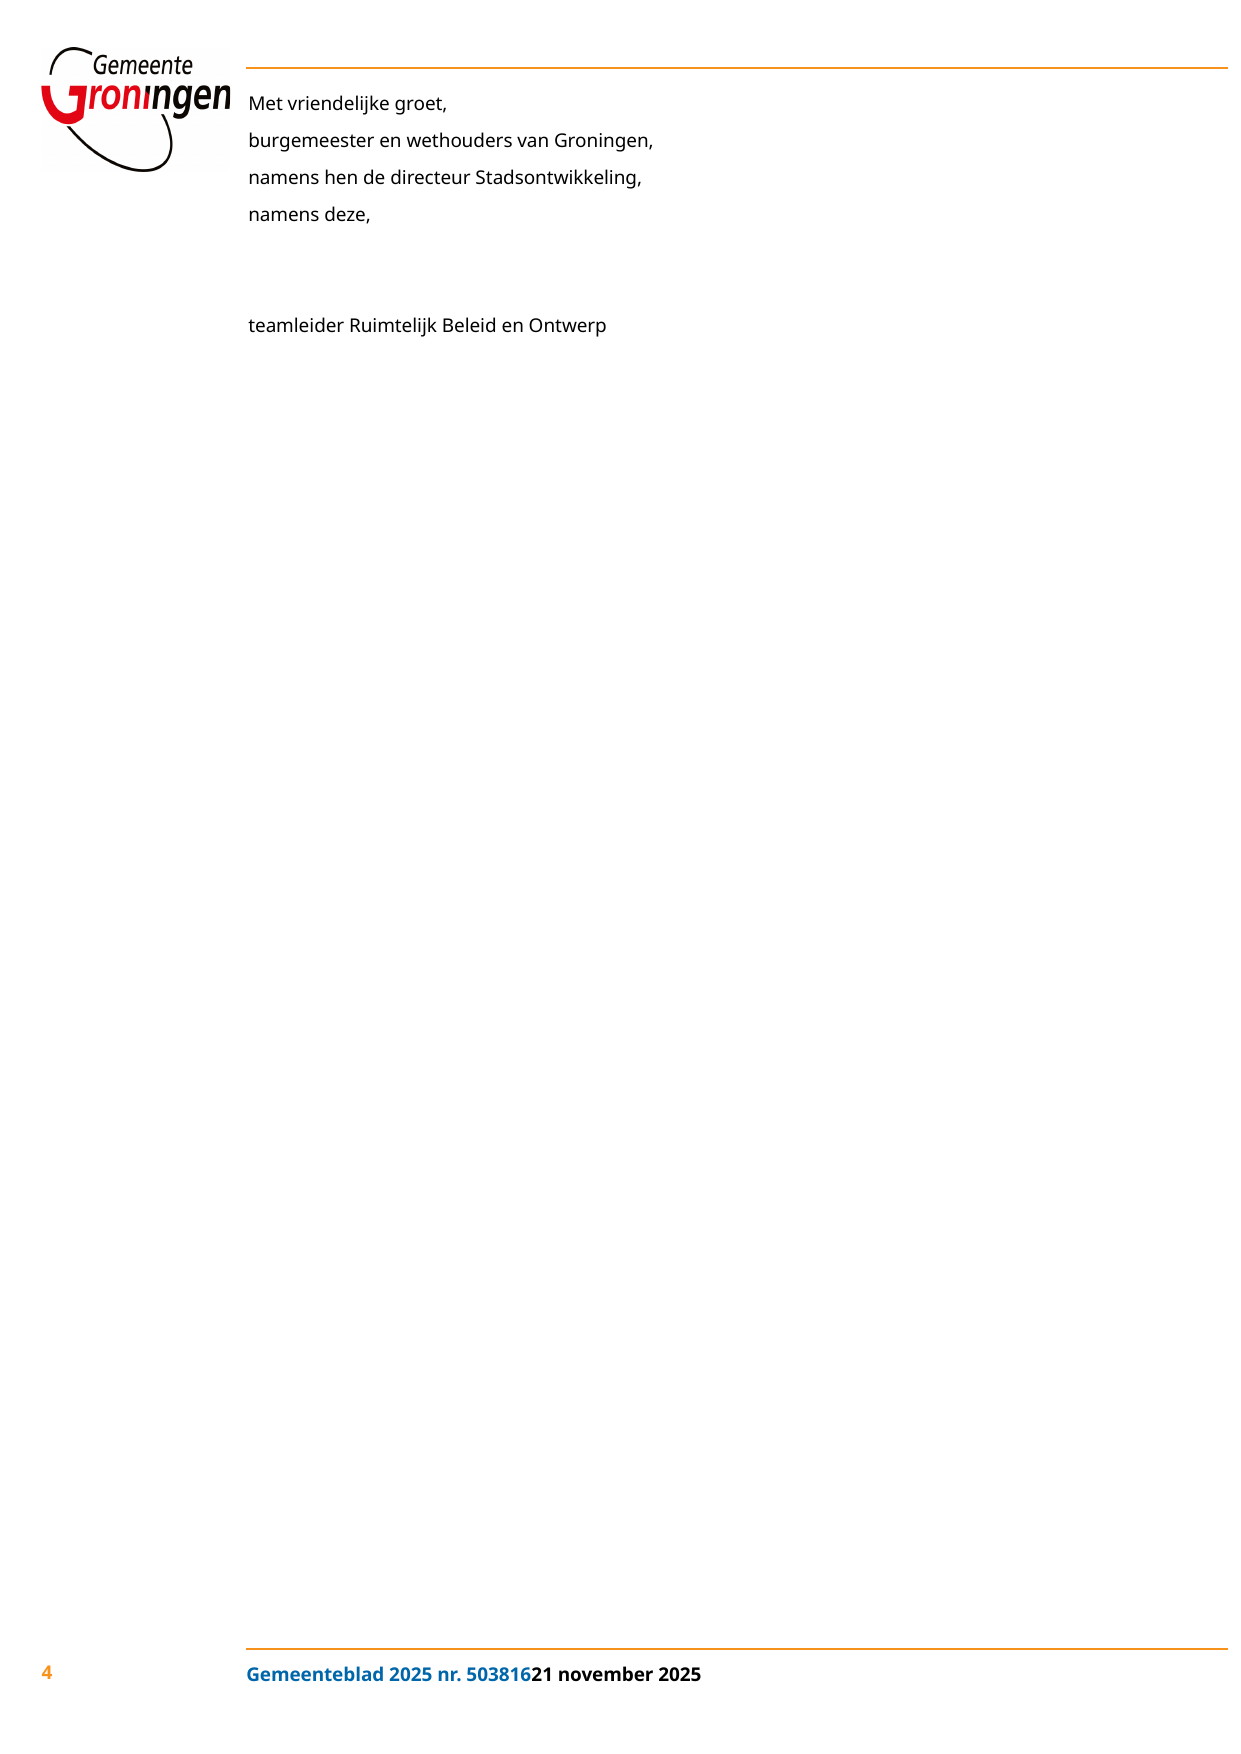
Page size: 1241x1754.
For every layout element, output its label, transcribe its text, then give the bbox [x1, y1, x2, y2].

text Met vriendelijke groet, [248, 95, 1152, 114]
text teamleider Ruimtelijk Beleid en Ontwerp [248, 317, 1152, 336]
text namens deze, [248, 206, 1152, 225]
picture [41, 47, 231, 172]
text burgemeester en wethouders van Groningen, [248, 132, 1152, 151]
text namens hen de directeur Stadsontwikkeling, [248, 169, 1152, 188]
